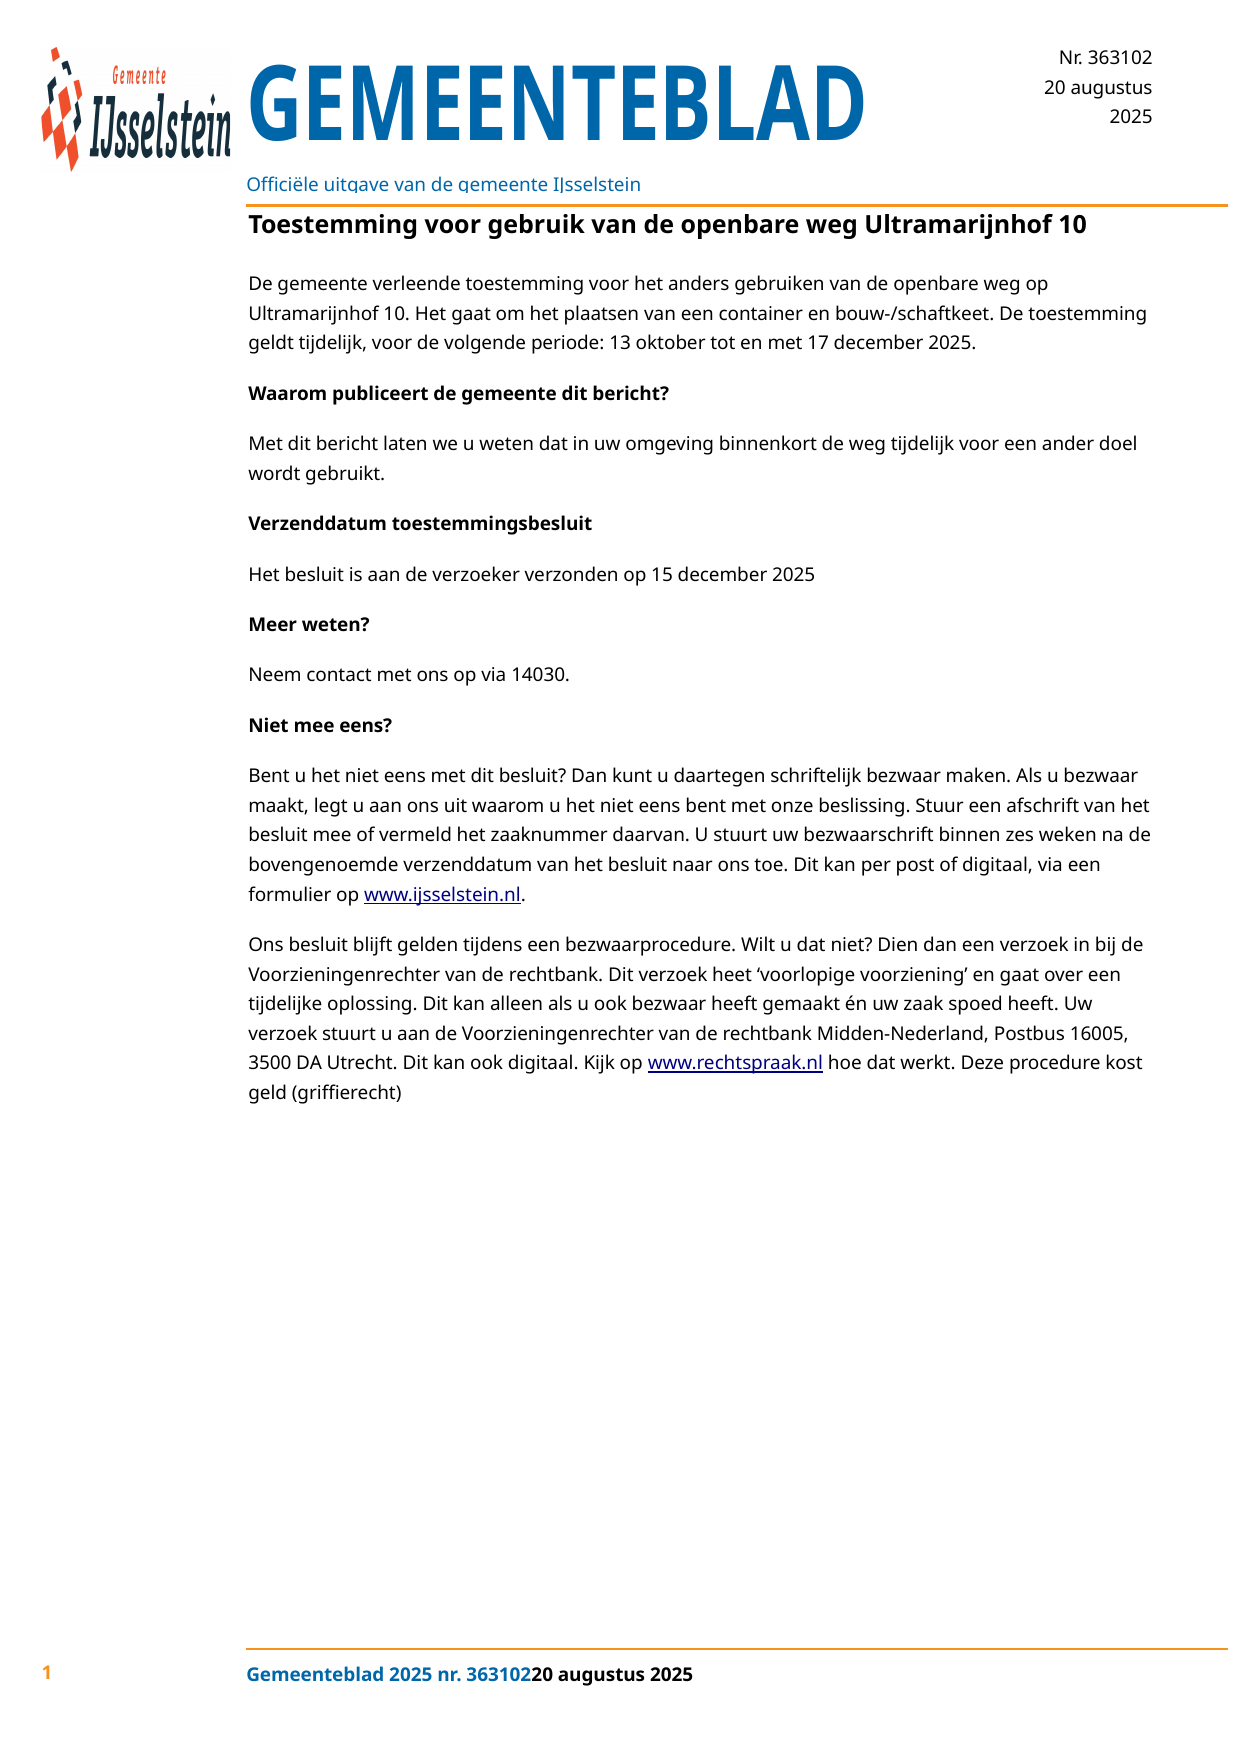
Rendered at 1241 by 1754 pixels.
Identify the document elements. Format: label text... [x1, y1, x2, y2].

text Toestemming voor gebruik van de openbare weg Ultramarijnhof 10 [248, 207, 1152, 241]
text Ons besluit blijft gelden tijdens een bezwaarprocedure. Wilt u dat niet? Dien dan een verzoek in bij de Voorzieningenrechter van de rechtbank. Dit verzoek heet ‘voorlopige voorziening’ en gaat over een tijdelijke oplossing. Dit kan alleen als u ook bezwaar heeft gemaakt én uw zaak spoed heeft. Uw verzoek stuurt u aan de Voorzieningenrechter van de rechtbank Midden-Nederland, Postbus 16005, 3500 DA Utrecht. Dit kan ook digitaal. Kijk op www.rechtspraak.nl hoe dat werkt. Deze procedure kost geld (griffierecht) [248, 931, 1152, 1105]
text Bent u het niet eens met dit besluit? Dan kunt u daartegen schriftelijk bezwaar maken. Als u bezwaar maakt, legt u aan ons uit waarom u het niet eens bent met onze beslissing. Stuur een afschrift van het besluit mee of vermeld het zaaknummer daarvan. U stuurt uw bezwaarschrift binnen zes weken na de bovengenoemde verzenddatum van het besluit naar ons toe. Dit kan per post of digitaal, via een formulier op www.ijsselstein.nl. [248, 762, 1152, 906]
text Verzenddatum toestemmingsbesluit [248, 510, 1152, 536]
text Het besluit is aan de verzoeker verzonden op 15 december 2025 [248, 561, 1152, 586]
text Met dit bericht laten we u weten dat in uw omgeving binnenkort de weg tijdelijk voor een ander doel wordt gebruikt. [248, 430, 1152, 486]
text Neem contact met ons op via 14030. [248, 662, 1152, 687]
text Niet mee eens? [248, 712, 1152, 738]
text Meer weten? [248, 611, 1152, 637]
text De gemeente verleende toestemming voor het anders gebruiken van de openbare weg op Ultramarijnhof 10. Het gaat om het plaatsen van een container en bouw-/schaftkeet. De toestemming geldt tijdelijk, voor de volgende periode: 13 oktober tot en met 17 december 2025. [248, 270, 1152, 355]
text Waarom publiceert de gemeente dit bericht? [248, 380, 1152, 406]
picture [41, 47, 231, 172]
